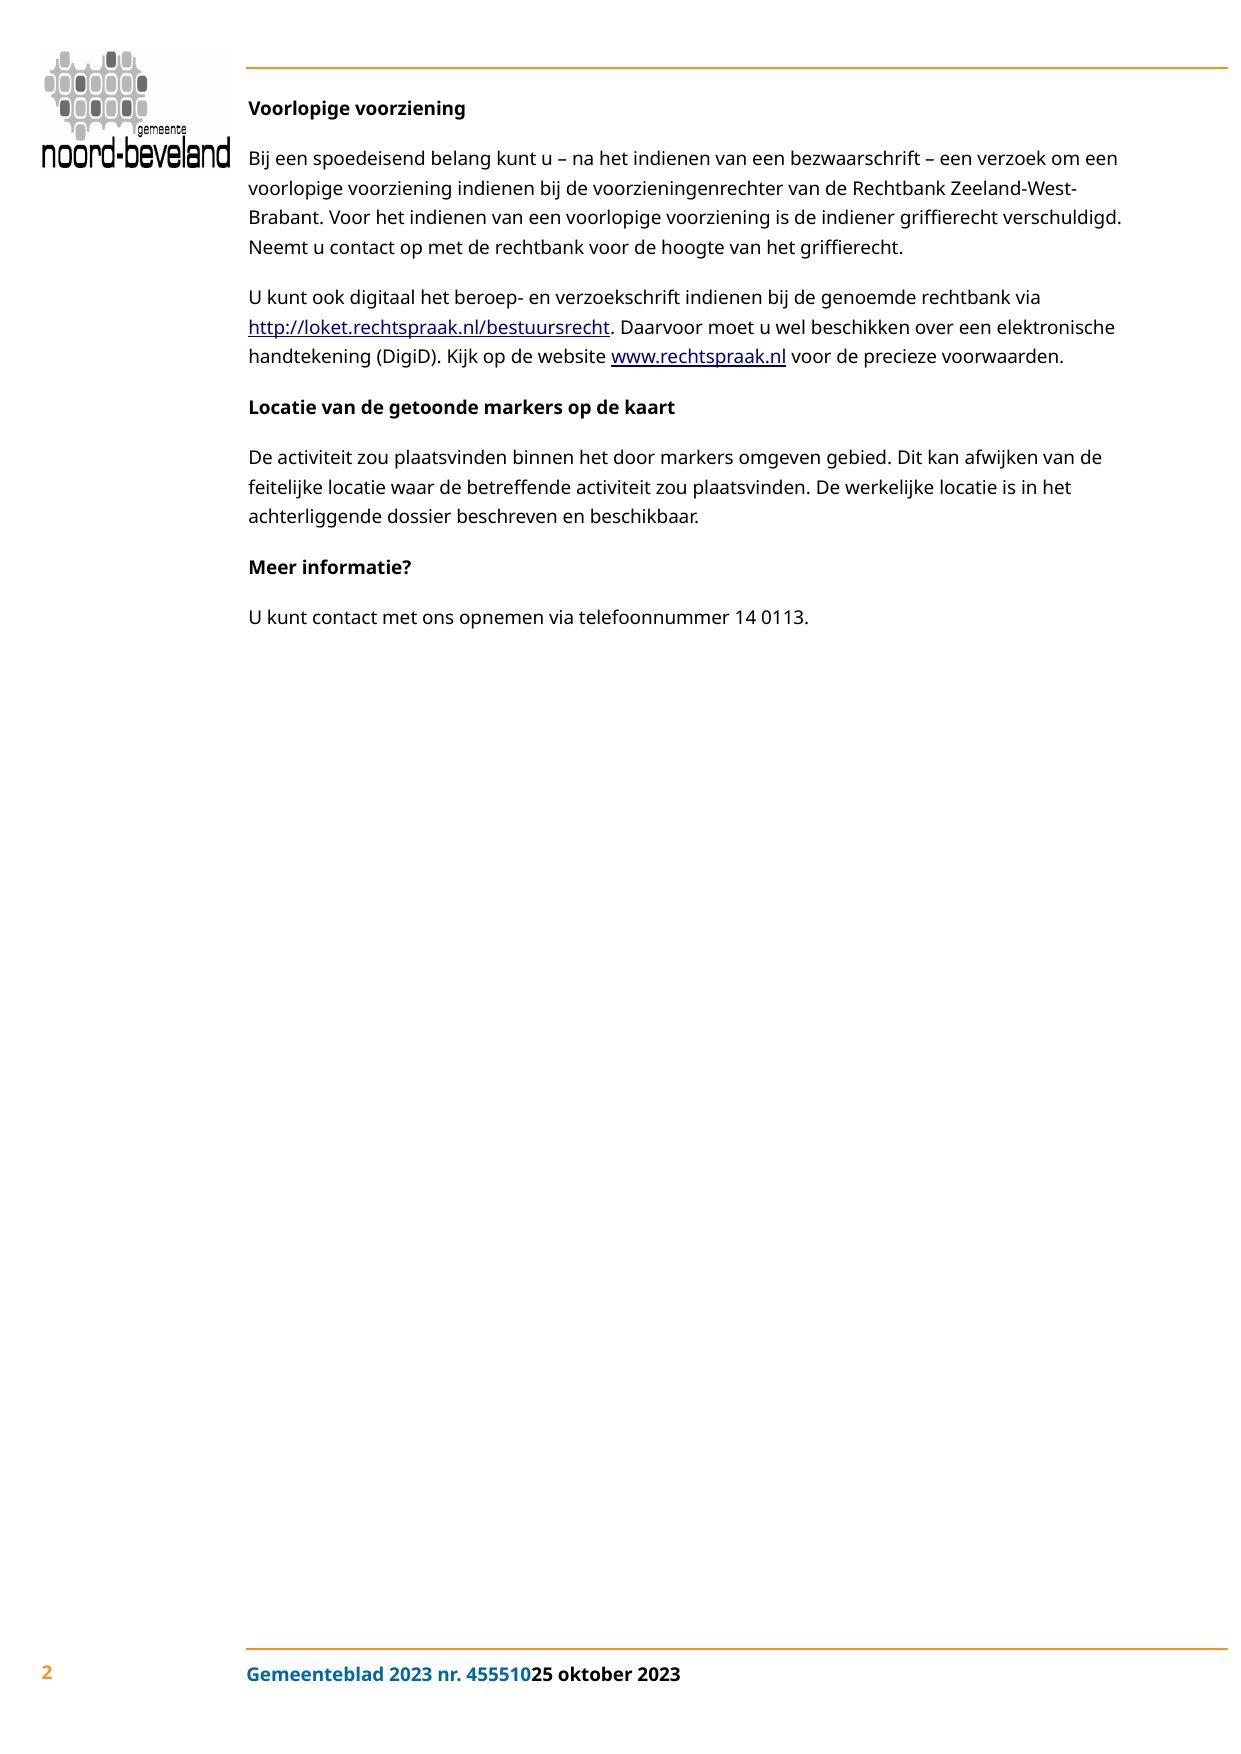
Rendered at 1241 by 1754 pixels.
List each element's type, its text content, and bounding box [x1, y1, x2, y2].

text Meer informatie? [248, 554, 1152, 580]
text Voorlopige voorziening [248, 95, 1152, 121]
picture [41, 47, 231, 172]
text U kunt ook digitaal het beroep- en verzoekschrift indienen bij de genoemde rechtbank via http://loket.rechtspraak.nl/bestuursrecht. Daarvoor moet u wel beschikken over een elektronische handtekening (DigiD). Kijk op de website www.rechtspraak.nl voor de precieze voorwaarden. [248, 284, 1152, 369]
text De activiteit zou plaatsvinden binnen het door markers omgeven gebied. Dit kan afwijken van de feitelijke locatie waar de betreffende activiteit zou plaatsvinden. De werkelijke locatie is in het achterliggende dossier beschreven en beschikbaar. [248, 444, 1152, 529]
text U kunt contact met ons opnemen via telefoonnummer 14 0113. [248, 604, 1152, 630]
text Bij een spoedeisend belang kunt u – na het indienen van een bezwaarschrift – een verzoek om een voorlopige voorziening indienen bij de voorzieningenrechter van de Rechtbank Zeeland-West-Brabant. Voor het indienen van een voorlopige voorziening is de indiener griffierecht verschuldigd. Neemt u contact op met de rechtbank voor de hoogte van het griffierecht. [248, 145, 1152, 260]
text Locatie van de getoonde markers op de kaart [248, 394, 1152, 420]
